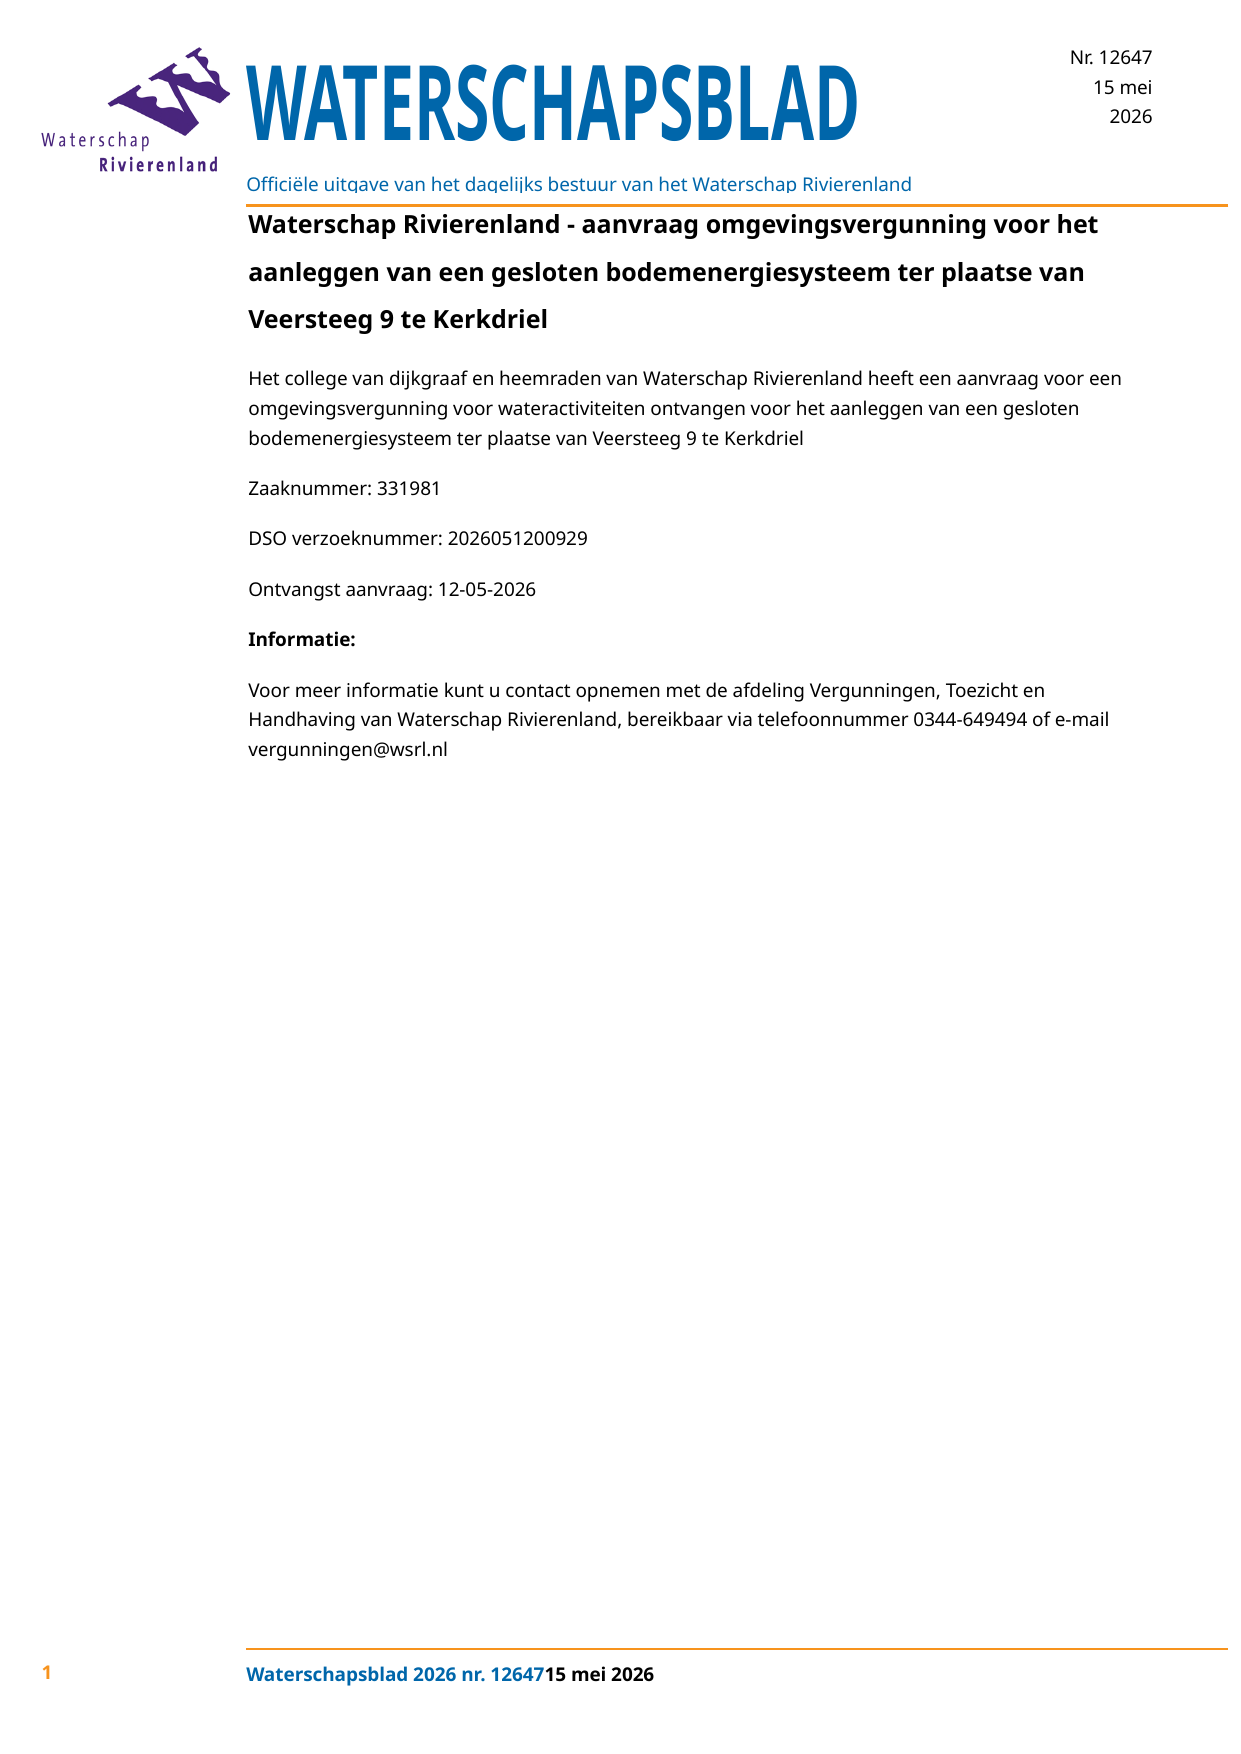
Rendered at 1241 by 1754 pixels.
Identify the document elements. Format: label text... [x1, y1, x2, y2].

text Voor meer informatie kunt u contact opnemen met de afdeling Vergunningen, Toezicht en Handhaving van Waterschap Rivierenland, bereikbaar via telefoonnummer 0344-649494 of e-mail vergunningen@wsrl.nl [248, 677, 1152, 762]
text DSO verzoeknummer: 2026051200929 [248, 526, 1152, 551]
text Zaaknummer: 331981 [248, 475, 1152, 501]
picture [41, 47, 231, 172]
text Het college van dijkgraaf en heemraden van Waterschap Rivierenland heeft een aanvraag voor een omgevingsvergunning voor wateractiviteiten ontvangen voor het aanleggen van een gesloten bodemenergiesysteem ter plaatse van Veersteeg 9 te Kerkdriel [248, 366, 1152, 450]
text Informatie: [248, 626, 1152, 652]
text Waterschap Rivierenland - aanvraag omgevingsvergunning voor het aanleggen van een gesloten bodemenergiesysteem ter plaatse van Veersteeg 9 te Kerkdriel [248, 207, 1152, 336]
text Ontvangst aanvraag: 12-05-2026 [248, 576, 1152, 602]
